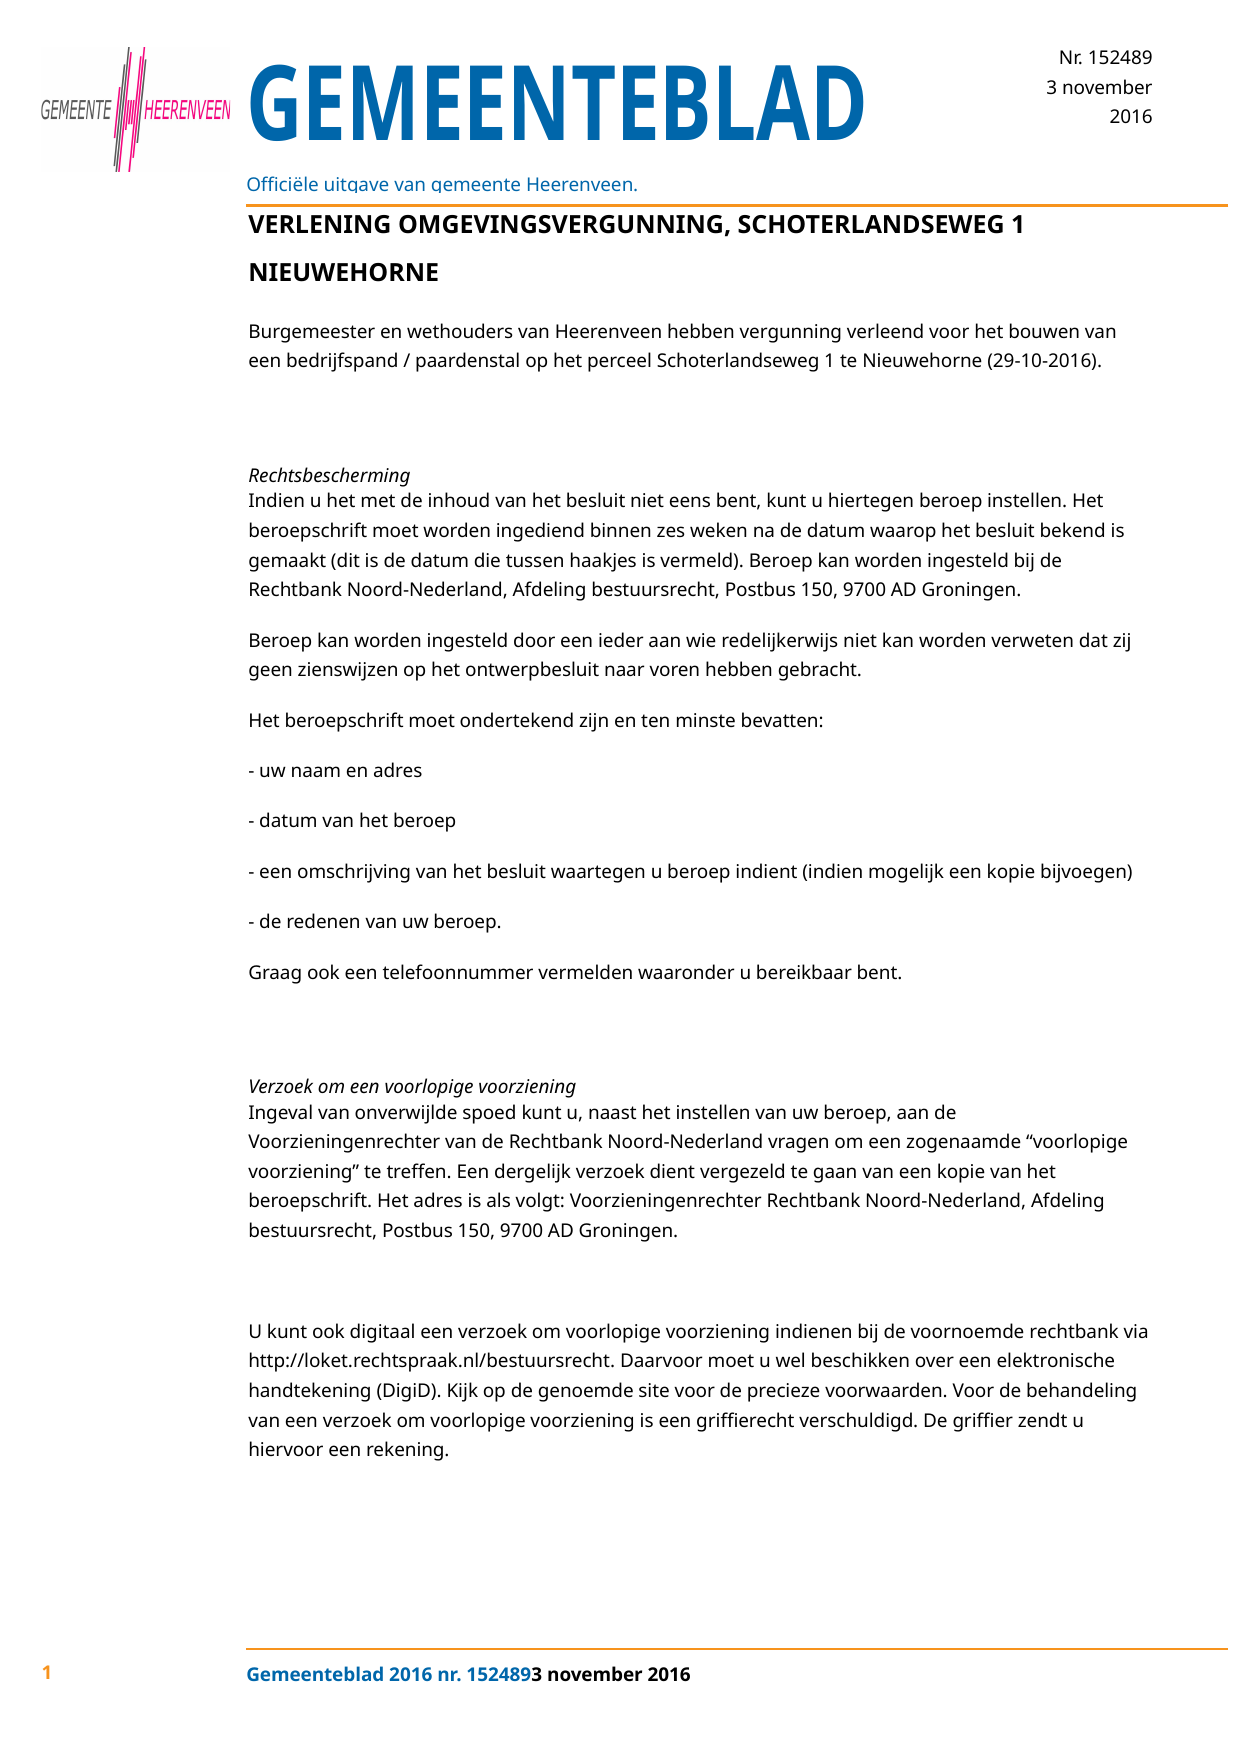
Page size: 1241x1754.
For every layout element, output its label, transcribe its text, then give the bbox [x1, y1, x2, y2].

text - een omschrijving van het besluit waartegen u beroep indient (indien mogelijk een kopie bijvoegen) [248, 858, 1152, 884]
text Ingeval van onverwijlde spoed kunt u, naast het instellen van uw beroep, aan de Voorzieningenrechter van de Rechtbank Noord-Nederland vragen om een zogenaamde “voorlopige voorziening” te treffen. Een dergelijk verzoek dient vergezeld te gaan van een kopie van het beroepschrift. Het adres is als volgt: Voorzieningenrechter Rechtbank Noord-Nederland, Afdeling bestuursrecht, Postbus 150, 9700 AD Groningen. [248, 1099, 1152, 1243]
text Burgemeester en wethouders van Heerenveen hebben vergunning verleend voor het bouwen van een bedrijfspand / paardenstal op het perceel Schoterlandseweg 1 te Nieuwehorne (29-10-2016). [248, 318, 1152, 373]
text U kunt ook digitaal een verzoek om voorlopige voorziening indienen bij de voornoemde rechtbank via http://loket.rechtspraak.nl/bestuursrecht. Daarvoor moet u wel beschikken over een elektronische handtekening (DigiD). Kijk op de genoemde site voor de precieze voorwaarden. Voor de behandeling van een verzoek om voorlopige voorziening is een griffierecht verschuldigd. De griffier zendt u hiervoor een rekening. [248, 1318, 1152, 1462]
text Beroep kan worden ingesteld door een ieder aan wie redelijkerwijs niet kan worden verweten dat zij geen zienswijzen op het ontwerpbesluit naar voren hebben gebracht. [248, 627, 1152, 682]
text Rechtsbescherming [248, 462, 1152, 488]
text Indien u het met de inhoud van het besluit niet eens bent, kunt u hiertegen beroep instellen. Het beroepschrift moet worden ingediend binnen zes weken na de datum waarop het besluit bekend is gemaakt (dit is de datum die tussen haakjes is vermeld). Beroep kan worden ingesteld bij de Rechtbank Noord-Nederland, Afdeling bestuursrecht, Postbus 150, 9700 AD Groningen. [248, 488, 1152, 602]
text VERLENING OMGEVINGSVERGUNNING, SCHOTERLANDSEWEG 1 NIEUWEHORNE [248, 207, 1152, 288]
text - uw naam en adres [248, 757, 1152, 783]
text - datum van het beroep [248, 808, 1152, 833]
text Graag ook een telefoonnummer vermelden waaronder u bereikbaar bent. [248, 959, 1152, 984]
text Het beroepschrift moet ondertekend zijn en ten minste bevatten: [248, 707, 1152, 732]
text Verzoek om een voorlopige voorziening [248, 1073, 1152, 1099]
text - de redenen van uw beroep. [248, 908, 1152, 934]
picture [41, 47, 231, 172]
